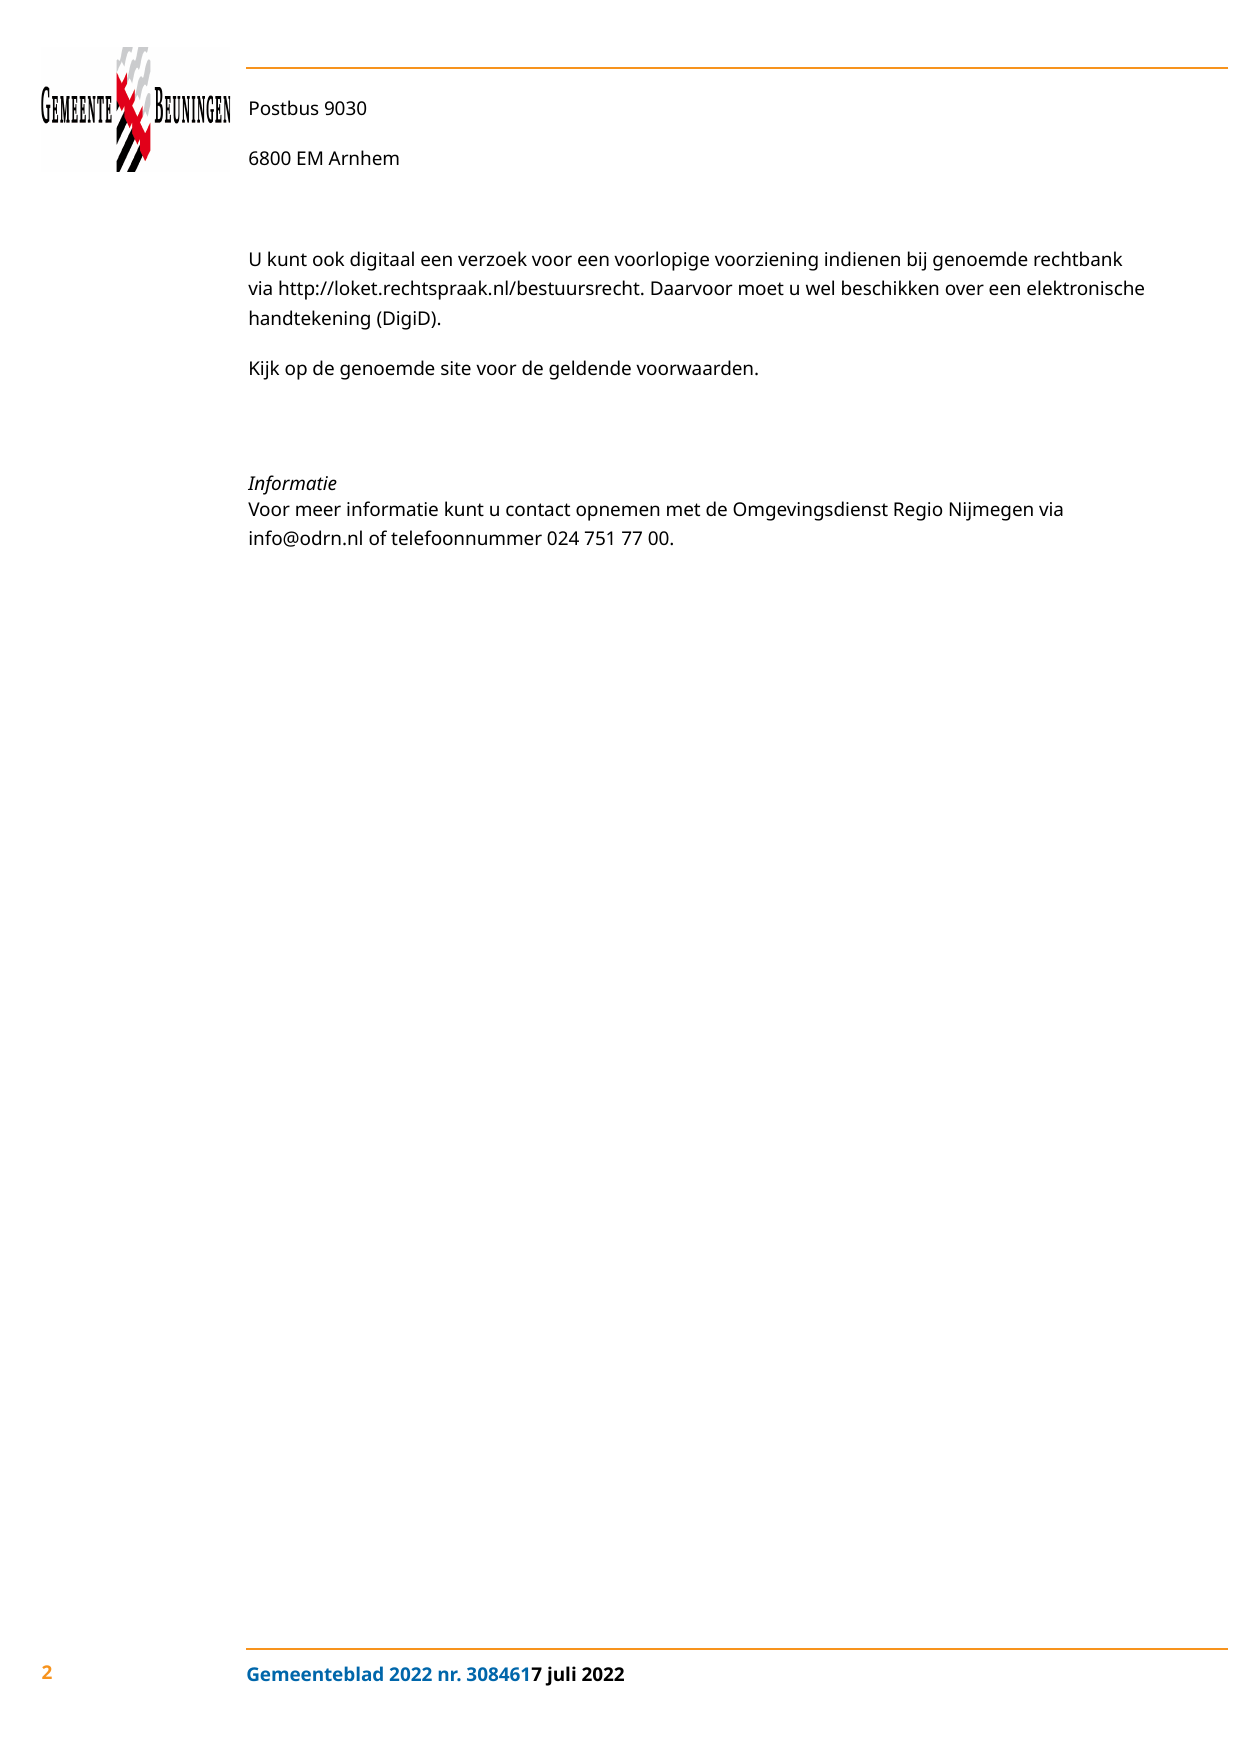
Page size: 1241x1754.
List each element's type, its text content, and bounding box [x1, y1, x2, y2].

picture [41, 47, 231, 172]
text Voor meer informatie kunt u contact opnemen met de Omgevingsdienst Regio Nijmegen via info@odrn.nl of telefoonnummer 024 751 77 00. [248, 496, 1152, 551]
text 6800 EM Arnhem [248, 145, 1152, 171]
text Postbus 9030 [248, 95, 1152, 121]
text U kunt ook digitaal een verzoek voor een voorlopige voorziening indienen bij genoemde rechtbank via http://loket.rechtspraak.nl/bestuursrecht. Daarvoor moet u wel beschikken over een elektronische handtekening (DigiD). [248, 246, 1152, 331]
text Informatie [248, 470, 1152, 496]
text Kijk op de genoemde site voor de geldende voorwaarden. [248, 356, 1152, 381]
